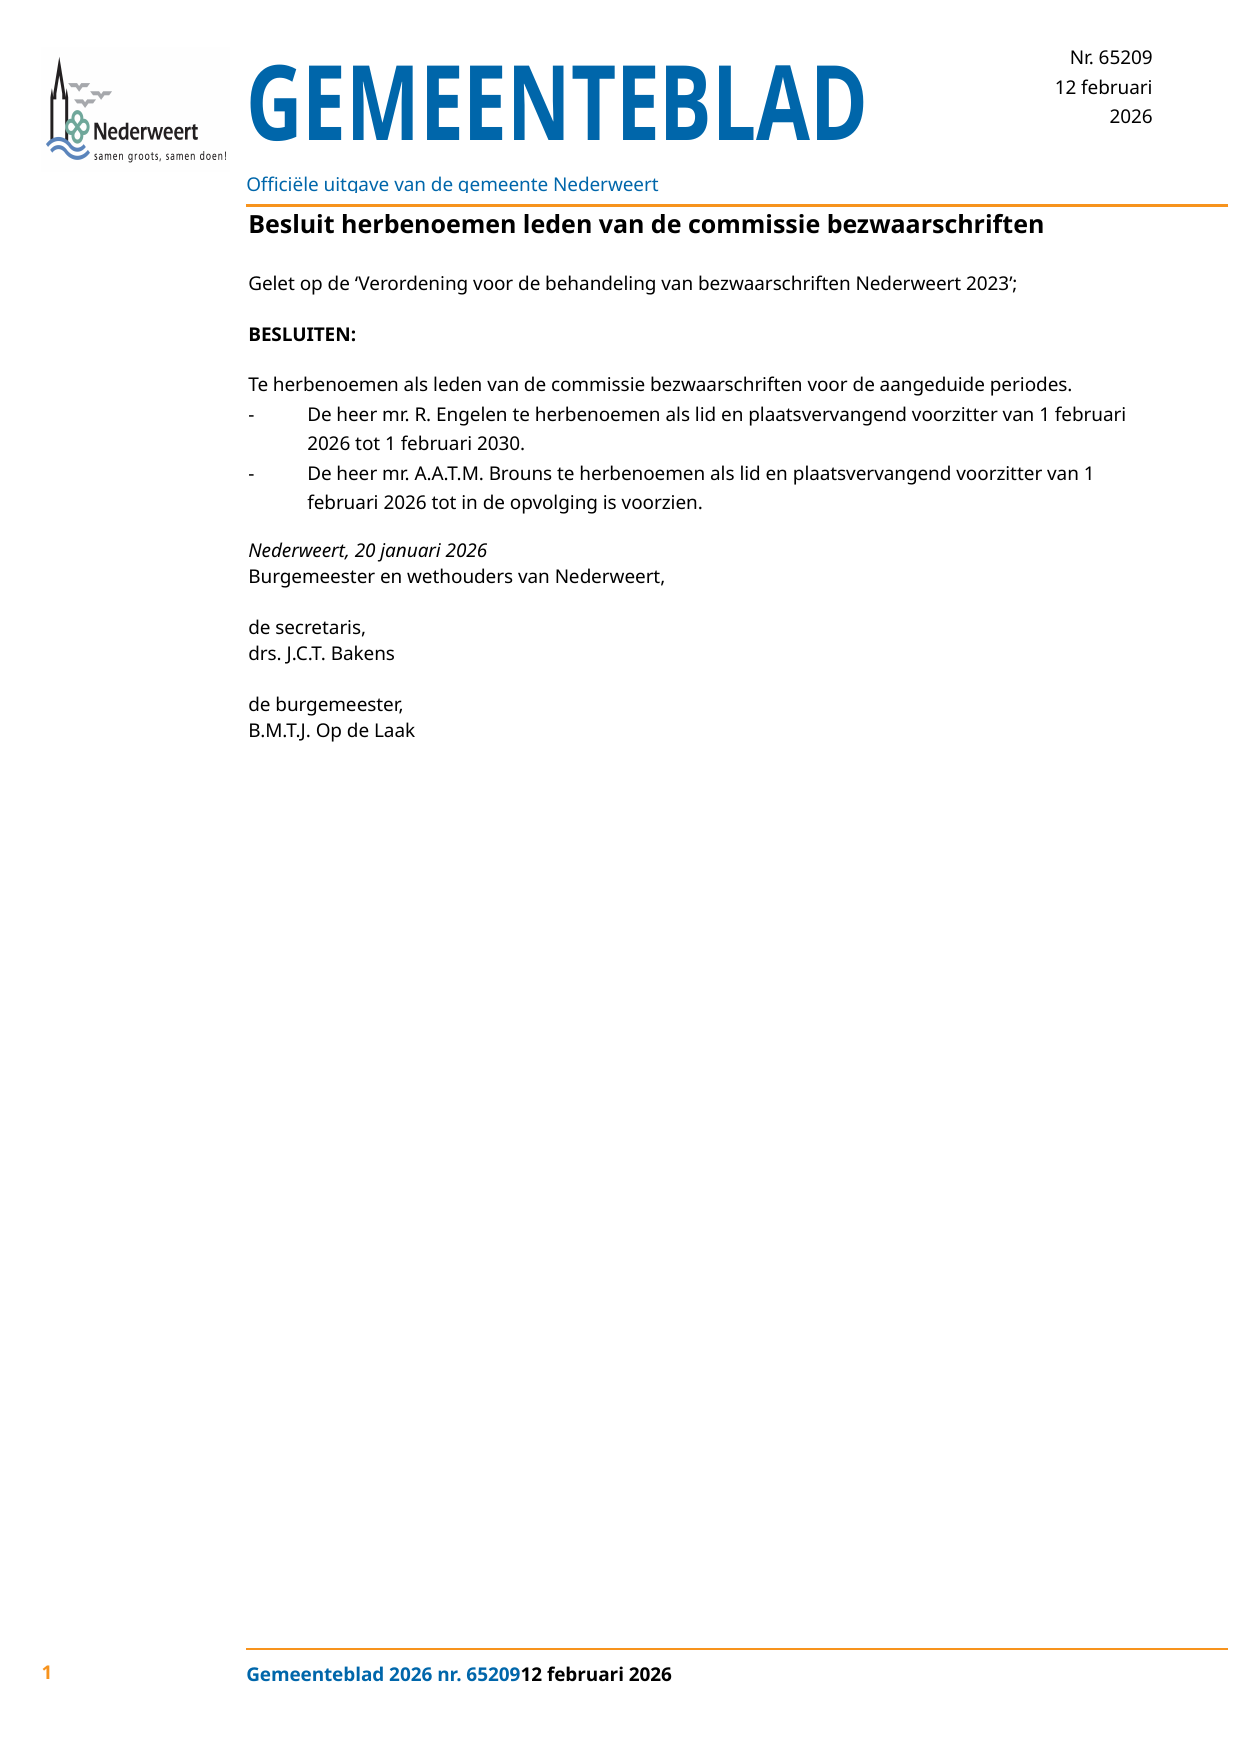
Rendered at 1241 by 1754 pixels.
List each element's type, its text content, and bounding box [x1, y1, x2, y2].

list De heer mr. A.A.T.M. Brouns te herbenoemen als lid en plaatsvervangend voorzitter van 1 februari 2026 tot in de opvolging is voorzien. [248, 460, 1152, 515]
text B.M.T.J. Op de Laak [248, 717, 1152, 743]
text Burgemeester en wethouders van Nederweert, [248, 563, 1152, 589]
text BESLUITEN: [248, 321, 1152, 346]
text Besluit herbenoemen leden van de commissie bezwaarschriften [248, 207, 1152, 241]
text Nederweert, 20 januari 2026 [248, 537, 1152, 563]
list De heer mr. R. Engelen te herbenoemen als lid en plaatsvervangend voorzitter van 1 februari 2026 tot 1 februari 2030. [248, 401, 1152, 456]
text de secretaris, [248, 614, 1152, 640]
text de burgemeester, [248, 692, 1152, 717]
text Gelet op de ‘Verordening voor de behandeling van bezwaarschriften Nederweert 2023’; [248, 270, 1152, 296]
picture [41, 47, 231, 172]
text Te herbenoemen als leden van de commissie bezwaarschriften voor de aangeduide periodes. [248, 371, 1152, 397]
text drs. J.C.T. Bakens [248, 640, 1152, 666]
